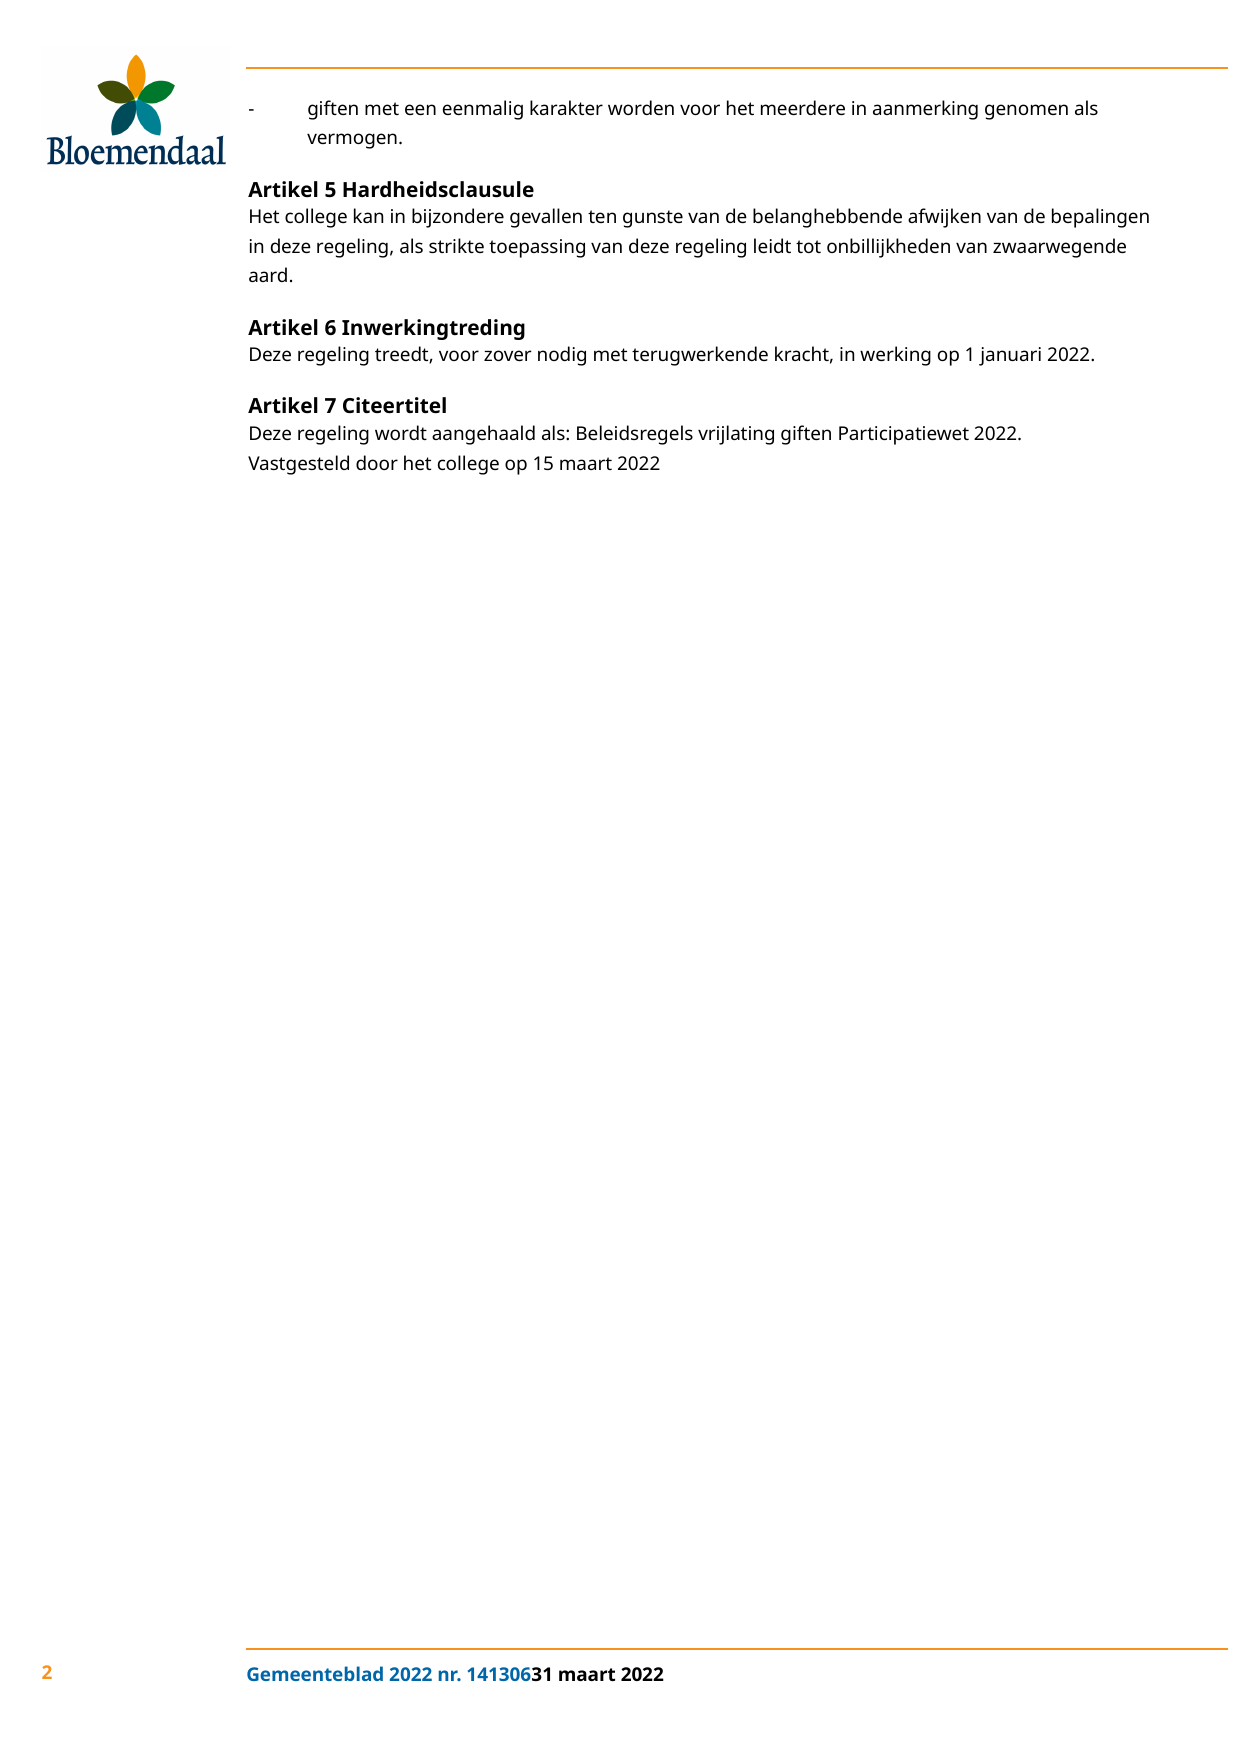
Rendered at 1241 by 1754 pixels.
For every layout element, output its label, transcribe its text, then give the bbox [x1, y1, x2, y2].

text Artikel 5 Hardheidsclausule [248, 175, 1152, 203]
text Het college kan in bijzondere gevallen ten gunste van de belanghebbende afwijken van de bepalingen in deze regeling, als strikte toepassing van deze regeling leidt tot onbillijkheden van zwaarwegende aard. [248, 203, 1152, 288]
picture [41, 47, 231, 172]
text Artikel 6 Inwerkingtreding [248, 313, 1152, 341]
text Artikel 7 Citeertitel [248, 392, 1152, 420]
text Deze regeling wordt aangehaald als: Beleidsregels vrijlating giften Participatiewet 2022. [248, 420, 1152, 446]
text Vastgesteld door het college op 15 maart 2022 [248, 450, 1152, 475]
list giften met een eenmalig karakter worden voor het meerdere in aanmerking genomen als vermogen. [248, 95, 1152, 150]
text Deze regeling treedt, voor zover nodig met terugwerkende kracht, in werking op 1 januari 2022. [248, 341, 1152, 367]
